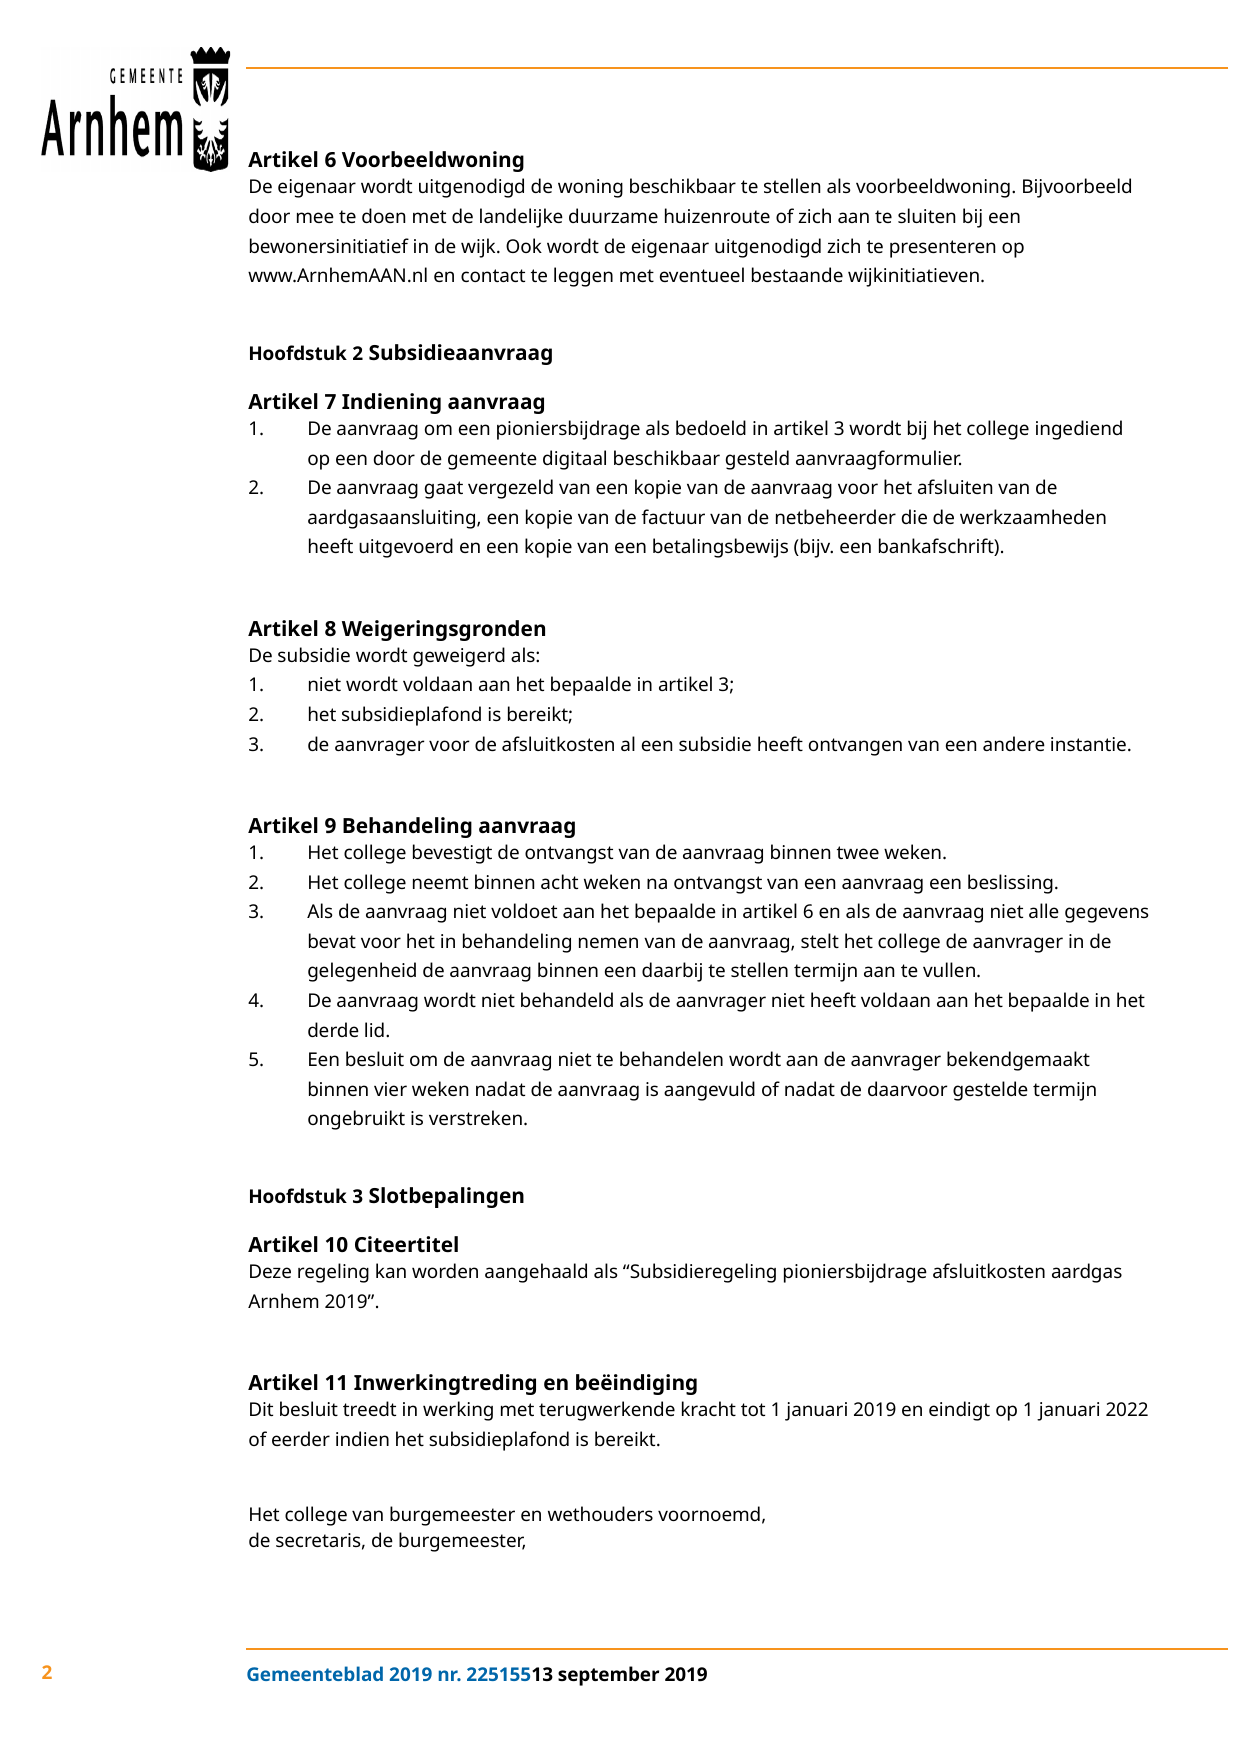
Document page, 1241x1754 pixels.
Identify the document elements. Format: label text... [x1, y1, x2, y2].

text De eigenaar wordt uitgenodigd de woning beschikbaar te stellen als voorbeeldwoning. Bijvoorbeeld door mee te doen met de landelijke duurzame huizenroute of zich aan te sluiten bij een bewonersinitiatief in de wijk. Ook wordt de eigenaar uitgenodigd zich te presenteren op www.ArnhemAAN.nl en contact te leggen met eventueel bestaande wijkinitiatieven. [248, 174, 1152, 288]
text De subsidie wordt geweigerd als: [248, 642, 1152, 668]
list de aanvrager voor de afsluitkosten al een subsidie heeft ontvangen van een andere instantie. [248, 731, 1152, 757]
text Artikel 6 Voorbeeldwoning [248, 145, 1152, 174]
text Dit besluit treedt in werking met terugwerkende kracht tot 1 januari 2019 en eindigt op 1 januari 2022 of eerder indien het subsidieplafond is bereikt. [248, 1396, 1152, 1452]
text Het college van burgemeester en wethouders voornoemd, [248, 1501, 1152, 1527]
list Het college bevestigt de ontvangst van de aanvraag binnen twee weken. [248, 839, 1152, 865]
list De aanvraag wordt niet behandeld als de aanvrager niet heeft voldaan aan het bepaalde in het derde lid. [248, 987, 1152, 1042]
list het subsidieplafond is bereikt; [248, 701, 1152, 727]
list niet wordt voldaan aan het bepaalde in artikel 3; [248, 672, 1152, 697]
picture [41, 47, 231, 172]
text Artikel 8 Weigeringsgronden [248, 614, 1152, 642]
list Het college neemt binnen acht weken na ontvangst van een aanvraag een beslissing. [248, 869, 1152, 894]
text Artikel 11 Inwerkingtreding en beëindiging [248, 1368, 1152, 1396]
text Artikel 7 Indiening aanvraag [248, 387, 1152, 415]
text Deze regeling kan worden aangehaald als “Subsidieregeling pioniersbijdrage afsluitkosten aardgas Arnhem 2019”. [248, 1258, 1152, 1314]
text Hoofdstuk 2 Subsidieaanvraag [248, 338, 1152, 366]
list Als de aanvraag niet voldoet aan het bepaalde in artikel 6 en als de aanvraag niet alle gegevens bevat voor het in behandeling nemen van de aanvraag, stelt het college de aanvrager in de gelegenheid de aanvraag binnen een daarbij te stellen termijn aan te vullen. [248, 898, 1152, 983]
text Artikel 10 Citeertitel [248, 1230, 1152, 1258]
list De aanvraag om een pioniersbijdrage als bedoeld in artikel 3 wordt bij het college ingediend op een door de gemeente digitaal beschikbaar gesteld aanvraagformulier. [248, 415, 1152, 471]
list Een besluit om de aanvraag niet te behandelen wordt aan de aanvrager bekendgemaakt binnen vier weken nadat de aanvraag is aangevuld of nadat de daarvoor gestelde termijn ongebruikt is verstreken. [248, 1046, 1152, 1131]
text Hoofdstuk 3 Slotbepalingen [248, 1181, 1152, 1209]
text de secretaris, de burgemeester, [248, 1527, 1152, 1553]
list De aanvraag gaat vergezeld van een kopie van de aanvraag voor het afsluiten van de aardgasaansluiting, een kopie van de factuur van de netbeheerder die de werkzaamheden heeft uitgevoerd en een kopie van een betalingsbewijs (bijv. een bankafschrift). [248, 474, 1152, 559]
text Artikel 9 Behandeling aanvraag [248, 811, 1152, 839]
